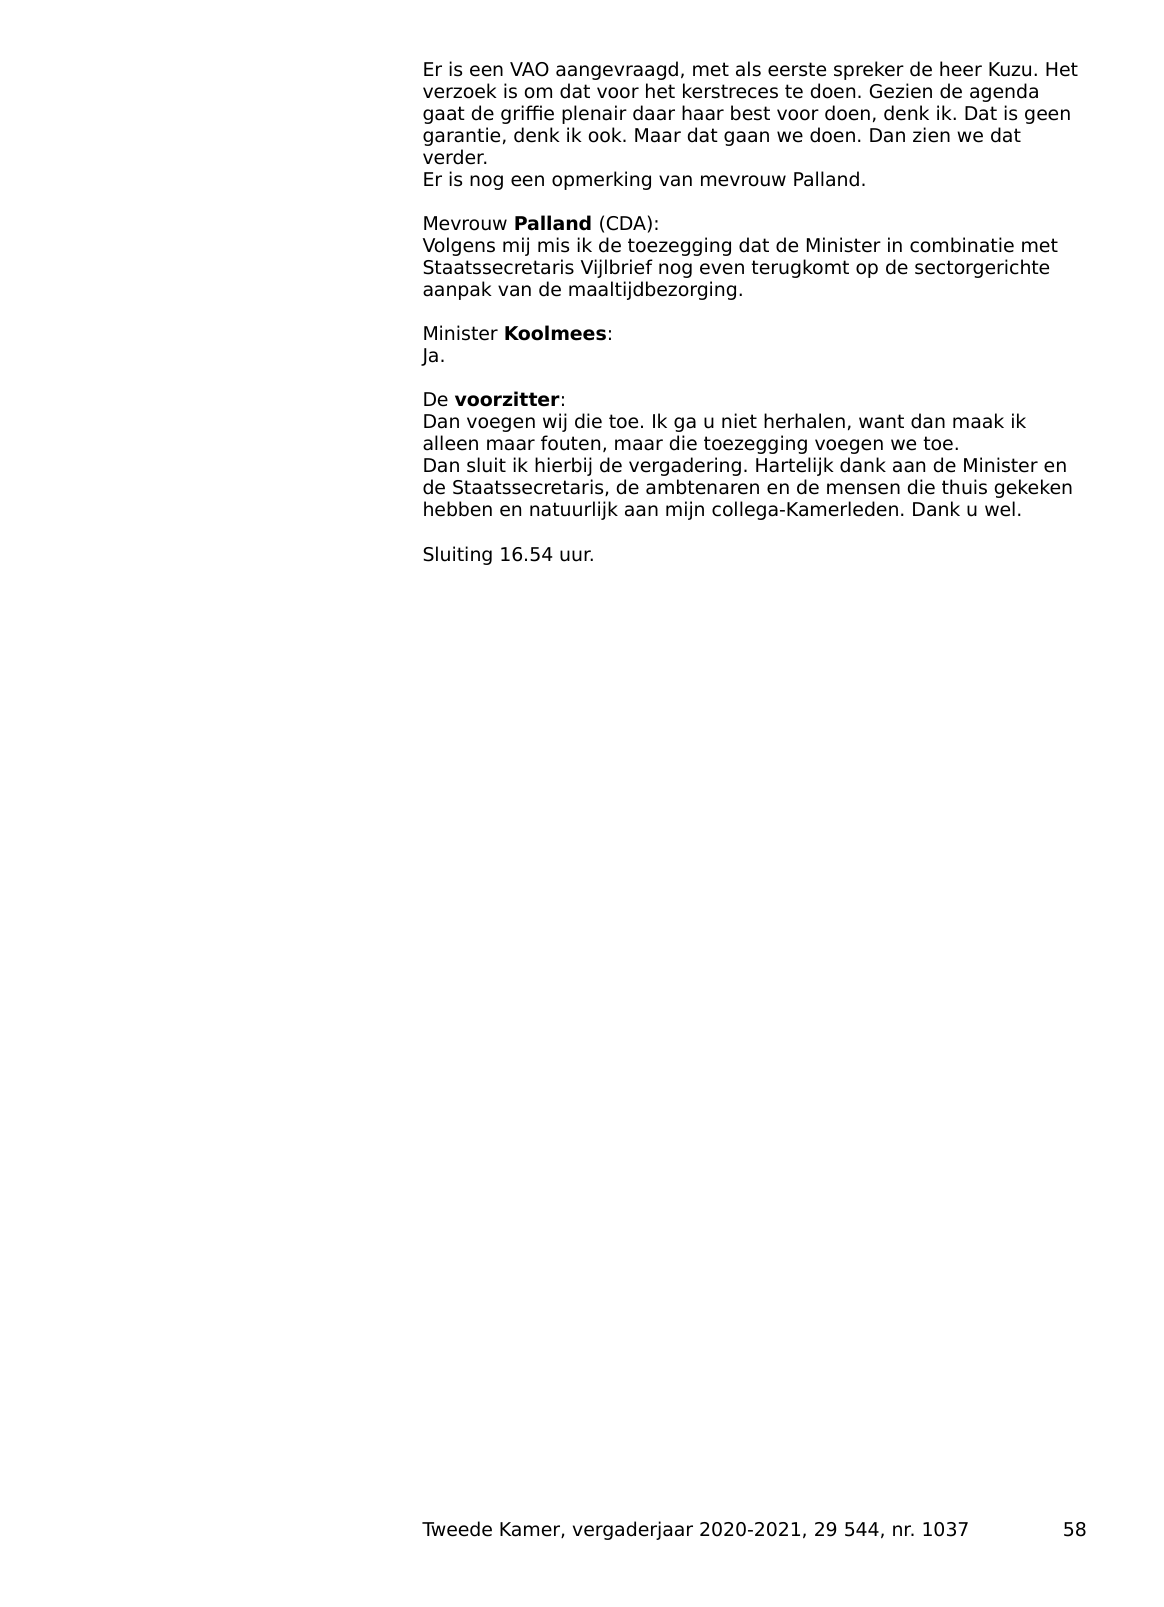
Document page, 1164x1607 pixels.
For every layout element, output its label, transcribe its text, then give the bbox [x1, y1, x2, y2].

text Er is nog een opmerking van mevrouw Palland. [422, 169, 1087, 191]
text Ja. [422, 345, 1087, 367]
text De voorzitter: [422, 389, 1087, 411]
text Dan sluit ik hierbij de vergadering. Hartelijk dank aan de Minister en de Staatssecretaris, de ambtenaren en de mensen die thuis gekeken hebben en natuurlijk aan mijn collega-Kamerleden. Dank u wel. [422, 455, 1087, 521]
text Mevrouw Palland (CDA): [422, 213, 1087, 235]
text Volgens mij mis ik de toezegging dat de Minister in combinatie met Staatssecretaris Vijlbrief nog even terugkomt op de sectorgerichte aanpak van de maaltijdbezorging. [422, 235, 1087, 301]
text Dan voegen wij die toe. Ik ga u niet herhalen, want dan maak ik alleen maar fouten, maar die toezegging voegen we toe. [422, 411, 1087, 455]
text Minister Koolmees: [422, 323, 1087, 345]
text Er is een VAO aangevraagd, met als eerste spreker de heer Kuzu. Het verzoek is om dat voor het kerstreces te doen. Gezien de agenda gaat de griffie plenair daar haar best voor doen, denk ik. Dat is geen garantie, denk ik ook. Maar dat gaan we doen. Dan zien we dat verder. [422, 59, 1087, 169]
text Sluiting 16.54 uur. [422, 543, 1087, 565]
